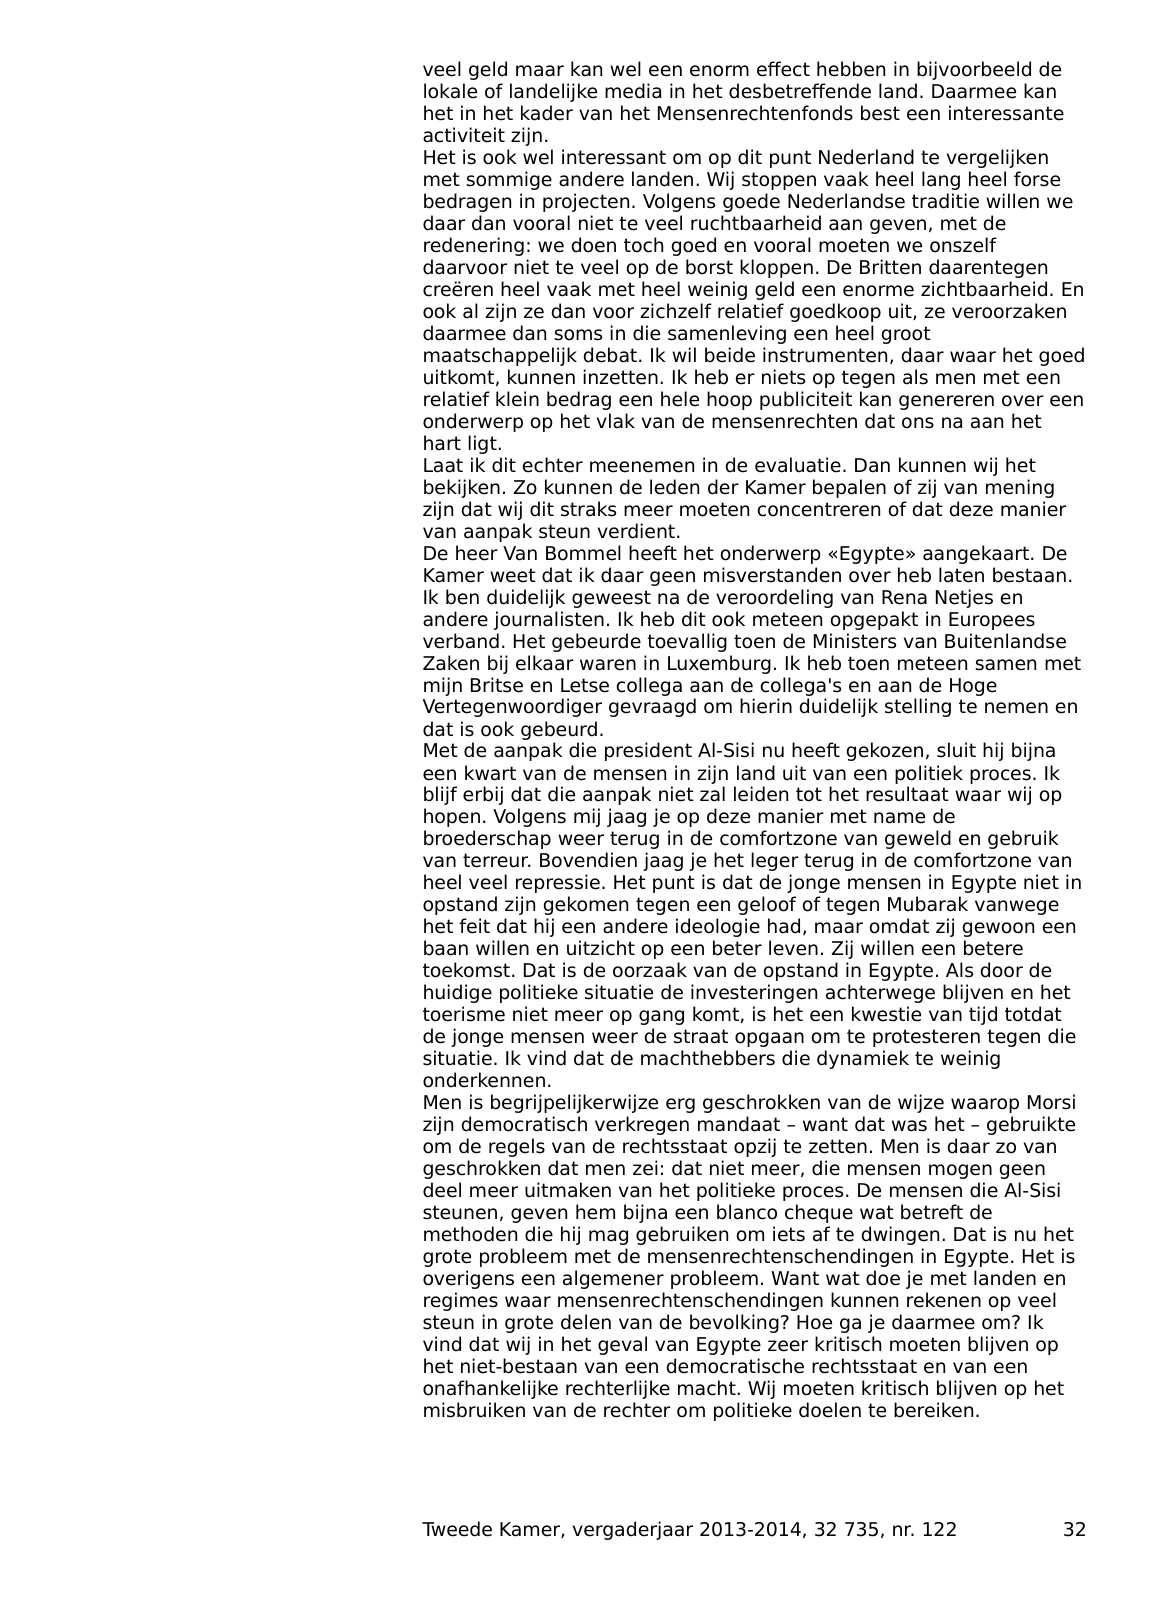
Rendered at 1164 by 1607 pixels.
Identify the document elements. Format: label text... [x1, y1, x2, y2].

text Met de aanpak die president Al-Sisi nu heeft gekozen, sluit hij bijna een kwart van de mensen in zijn land uit van een politiek proces. Ik blijf erbij dat die aanpak niet zal leiden tot het resultaat waar wij op hopen. Volgens mij jaag je op deze manier met name de broederschap weer terug in de comfortzone van geweld en gebruik van terreur. Bovendien jaag je het leger terug in de comfortzone van heel veel repressie. Het punt is dat de jonge mensen in Egypte niet in opstand zijn gekomen tegen een geloof of tegen Mubarak vanwege het feit dat hij een andere ideologie had, maar omdat zij gewoon een baan willen en uitzicht op een beter leven. Zij willen een betere toekomst. Dat is de oorzaak van de opstand in Egypte. Als door de huidige politieke situatie de investeringen achterwege blijven en het toerisme niet meer op gang komt, is het een kwestie van tijd totdat de jonge mensen weer de straat opgaan om te protesteren tegen die situatie. Ik vind dat de machthebbers die dynamiek te weinig onderkennen. [422, 740, 1087, 1092]
text Men is begrijpelijkerwijze erg geschrokken van de wijze waarop Morsi zijn democratisch verkregen mandaat – want dat was het – gebruikte om de regels van de rechtsstaat opzij te zetten. Men is daar zo van geschrokken dat men zei: dat niet meer, die mensen mogen geen deel meer uitmaken van het politieke proces. De mensen die Al-Sisi steunen, geven hem bijna een blanco cheque wat betreft de methoden die hij mag gebruiken om iets af te dwingen. Dat is nu het grote probleem met de mensenrechtenschendingen in Egypte. Het is overigens een algemener probleem. Want wat doe je met landen en regimes waar mensenrechtenschendingen kunnen rekenen op veel steun in grote delen van de bevolking? Hoe ga je daarmee om? Ik vind dat wij in het geval van Egypte zeer kritisch moeten blijven op het niet-bestaan van een democratische rechtsstaat en van een onafhankelijke rechterlijke macht. Wij moeten kritisch blijven op het misbruiken van de rechter om politieke doelen te bereiken. [422, 1092, 1087, 1422]
text Laat ik dit echter meenemen in de evaluatie. Dan kunnen wij het bekijken. Zo kunnen de leden der Kamer bepalen of zij van mening zijn dat wij dit straks meer moeten concentreren of dat deze manier van aanpak steun verdient. [422, 455, 1087, 543]
text Het is ook wel interessant om op dit punt Nederland te vergelijken met sommige andere landen. Wij stoppen vaak heel lang heel forse bedragen in projecten. Volgens goede Nederlandse traditie willen we daar dan vooral niet te veel ruchtbaarheid aan geven, met de redenering: we doen toch goed en vooral moeten we onszelf daarvoor niet te veel op de borst kloppen. De Britten daarentegen creëren heel vaak met heel weinig geld een enorme zichtbaarheid. En ook al zijn ze dan voor zichzelf relatief goedkoop uit, ze veroorzaken daarmee dan soms in die samenleving een heel groot maatschappelijk debat. Ik wil beide instrumenten, daar waar het goed uitkomt, kunnen inzetten. Ik heb er niets op tegen als men met een relatief klein bedrag een hele hoop publiciteit kan genereren over een onderwerp op het vlak van de mensenrechten dat ons na aan het hart ligt. [422, 147, 1087, 455]
text veel geld maar kan wel een enorm effect hebben in bijvoorbeeld de lokale of landelijke media in het desbetreffende land. Daarmee kan het in het kader van het Mensenrechtenfonds best een interessante activiteit zijn. [422, 59, 1087, 147]
text De heer Van Bommel heeft het onderwerp «Egypte» aangekaart. De Kamer weet dat ik daar geen misverstanden over heb laten bestaan. Ik ben duidelijk geweest na de veroordeling van Rena Netjes en andere journalisten. Ik heb dit ook meteen opgepakt in Europees verband. Het gebeurde toevallig toen de Ministers van Buitenlandse Zaken bij elkaar waren in Luxemburg. Ik heb toen meteen samen met mijn Britse en Letse collega aan de collega's en aan de Hoge Vertegenwoordiger gevraagd om hierin duidelijk stelling te nemen en dat is ook gebeurd. [422, 543, 1087, 740]
